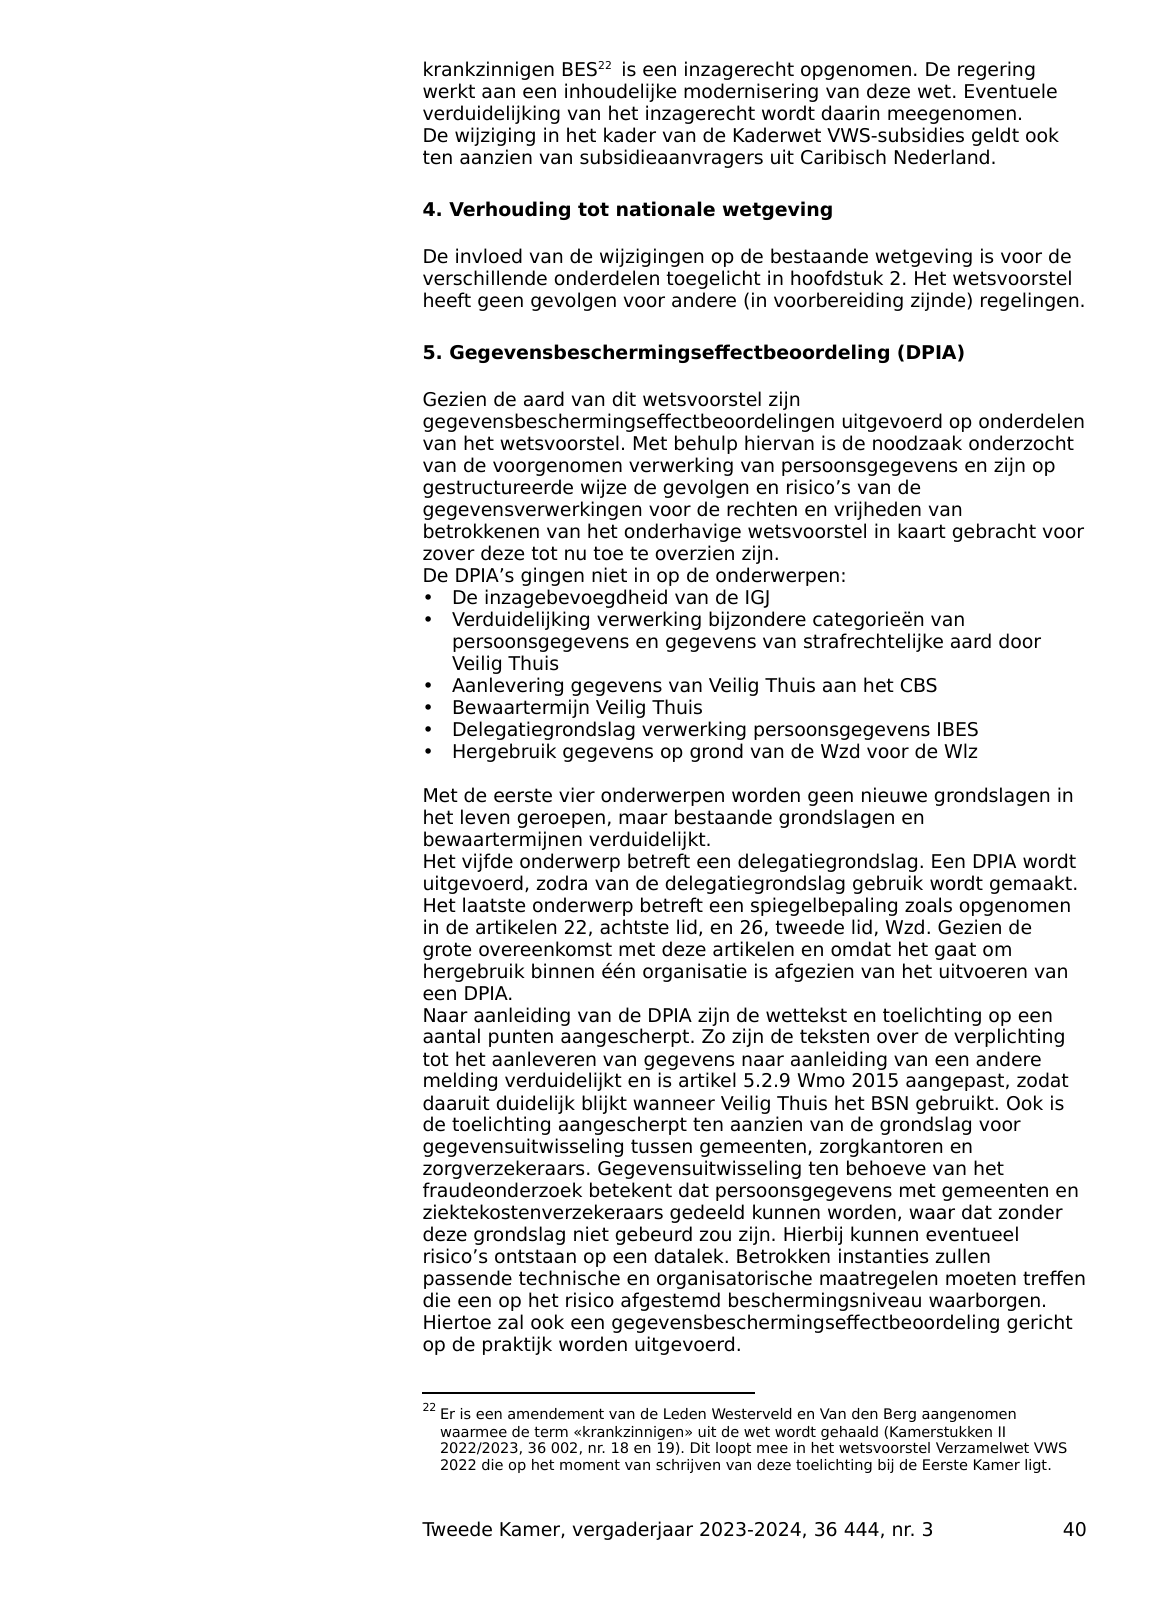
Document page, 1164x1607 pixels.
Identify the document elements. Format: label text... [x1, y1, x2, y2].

text Er is een amendement van de Leden Westerveld en Van den Berg aangenomen waarmee de term «krankzinnigen» uit de wet wordt gehaald (Kamerstukken II 2022/2023, 36 002, nr. 18 en 19). Dit loopt mee in het wetsvoorstel Verzamelwet VWS 2022 die op het moment van schrijven van deze toelichting bij de Eerste Kamer ligt. [422, 1402, 1087, 1474]
text De DPIA’s gingen niet in op de onderwerpen: [422, 565, 1087, 587]
text Het laatste onderwerp betreft een spiegelbepaling zoals opgenomen in de artikelen 22, achtste lid, en 26, tweede lid, Wzd. Gezien de grote overeenkomst met deze artikelen en omdat het gaat om hergebruik binnen één organisatie is afgezien van het uitvoeren van een DPIA. [422, 894, 1087, 1004]
text De invloed van de wijzigingen op de bestaande wetgeving is voor de verschillende onderdelen toegelicht in hoofdstuk 2. Het wetsvoorstel heeft geen gevolgen voor andere (in voorbereiding zijnde) regelingen. [422, 246, 1087, 312]
text • Verduidelijking verwerking bijzondere categorieën van persoonsgegevens en gegevens van strafrechtelijke aard door Veilig Thuis [422, 609, 1087, 674]
text • Hergebruik gegevens op grond van de Wzd voor de Wlz [422, 741, 1087, 762]
text Met de eerste vier onderwerpen worden geen nieuwe grondslagen in het leven geroepen, maar bestaande grondslagen en bewaartermijnen verduidelijkt. [422, 785, 1087, 851]
text De wijziging in het kader van de Kaderwet VWS-subsidies geldt ook ten aanzien van subsidieaanvragers uit Caribisch Nederland. [422, 125, 1087, 169]
text • Bewaartermijn Veilig Thuis [422, 697, 1087, 718]
text Naar aanleiding van de DPIA zijn de wettekst en toelichting op een aantal punten aangescherpt. Zo zijn de teksten over de verplichting tot het aanleveren van gegevens naar aanleiding van een andere melding verduidelijkt en is artikel 5.2.9 Wmo 2015 aangepast, zodat daaruit duidelijk blijkt wanneer Veilig Thuis het BSN gebruikt. Ook is de toelichting aangescherpt ten aanzien van de grondslag voor gegevensuitwisseling tussen gemeenten, zorgkantoren en zorgverzekeraars. Gegevensuitwisseling ten behoeve van het fraudeonderzoek betekent dat persoonsgegevens met gemeenten en ziektekostenverzekeraars gedeeld kunnen worden, waar dat zonder deze grondslag niet gebeurd zou zijn. Hierbij kunnen eventueel risico’s ontstaan op een datalek. Betrokken instanties zullen passende technische en organisatorische maatregelen moeten treffen die een op het risico afgestemd beschermingsniveau waarborgen. Hiertoe zal ook een gegevensbeschermingseffectbeoordeling gericht op de praktijk worden uitgevoerd. [422, 1004, 1087, 1356]
text Gezien de aard van dit wetsvoorstel zijn gegevensbeschermingseffectbeoordelingen uitgevoerd op onderdelen van het wetsvoorstel. Met behulp hiervan is de noodzaak onderzocht van de voorgenomen verwerking van persoonsgegevens en zijn op gestructureerde wijze de gevolgen en risico’s van de gegevensverwerkingen voor de rechten en vrijheden van betrokkenen van het onderhavige wetsvoorstel in kaart gebracht voor zover deze tot nu toe te overzien zijn. [422, 389, 1087, 565]
text • Aanlevering gegevens van Veilig Thuis aan het CBS [422, 674, 1087, 697]
text krankzinnigen BES is een inzagerecht opgenomen. De regering werkt aan een inhoudelijke modernisering van deze wet. Eventuele verduidelijking van het inzagerecht wordt daarin meegenomen. [422, 59, 1087, 125]
subtitle 4. Verhouding tot nationale wetgeving [422, 199, 1087, 221]
subtitle 5. Gegevensbeschermingseffectbeoordeling (DPIA) [422, 342, 1087, 364]
text • De inzagebevoegdheid van de IGJ [422, 587, 1087, 609]
text • Delegatiegrondslag verwerking persoonsgegevens IBES [422, 718, 1087, 741]
text Het vijfde onderwerp betreft een delegatiegrondslag. Een DPIA wordt uitgevoerd, zodra van de delegatiegrondslag gebruik wordt gemaakt. [422, 851, 1087, 894]
